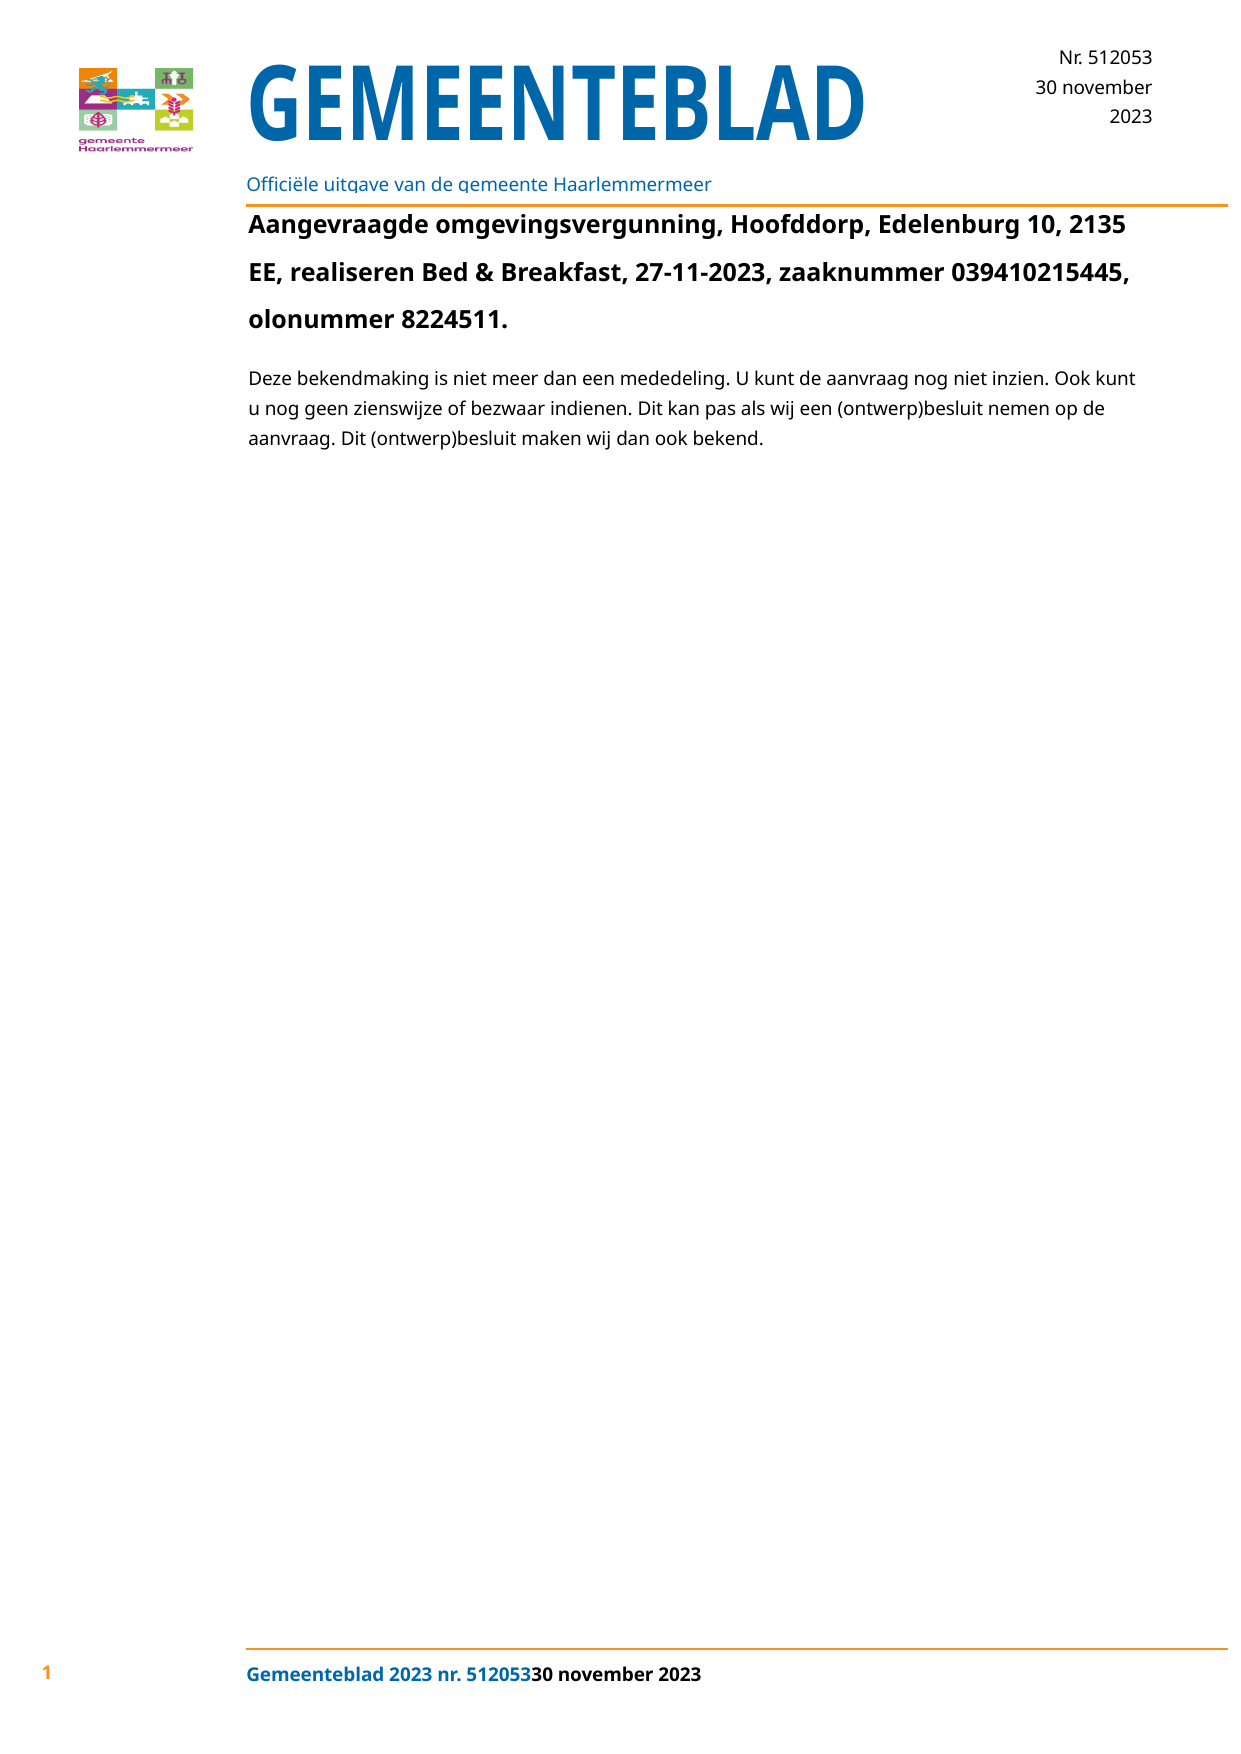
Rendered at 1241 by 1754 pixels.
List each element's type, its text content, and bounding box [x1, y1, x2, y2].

text Aangevraagde omgevingsvergunning, Hoofddorp, Edelenburg 10, 2135 EE, realiseren Bed & Breakfast, 27-11-2023, zaaknummer 039410215445, olonummer 8224511. [248, 207, 1152, 336]
picture [41, 47, 231, 172]
text Deze bekendmaking is niet meer dan een mededeling. U kunt de aanvraag nog niet inzien. Ook kunt u nog geen zienswijze of bezwaar indienen. Dit kan pas als wij een (ontwerp)besluit nemen op de aanvraag. Dit (ontwerp)besluit maken wij dan ook bekend. [248, 366, 1152, 450]
